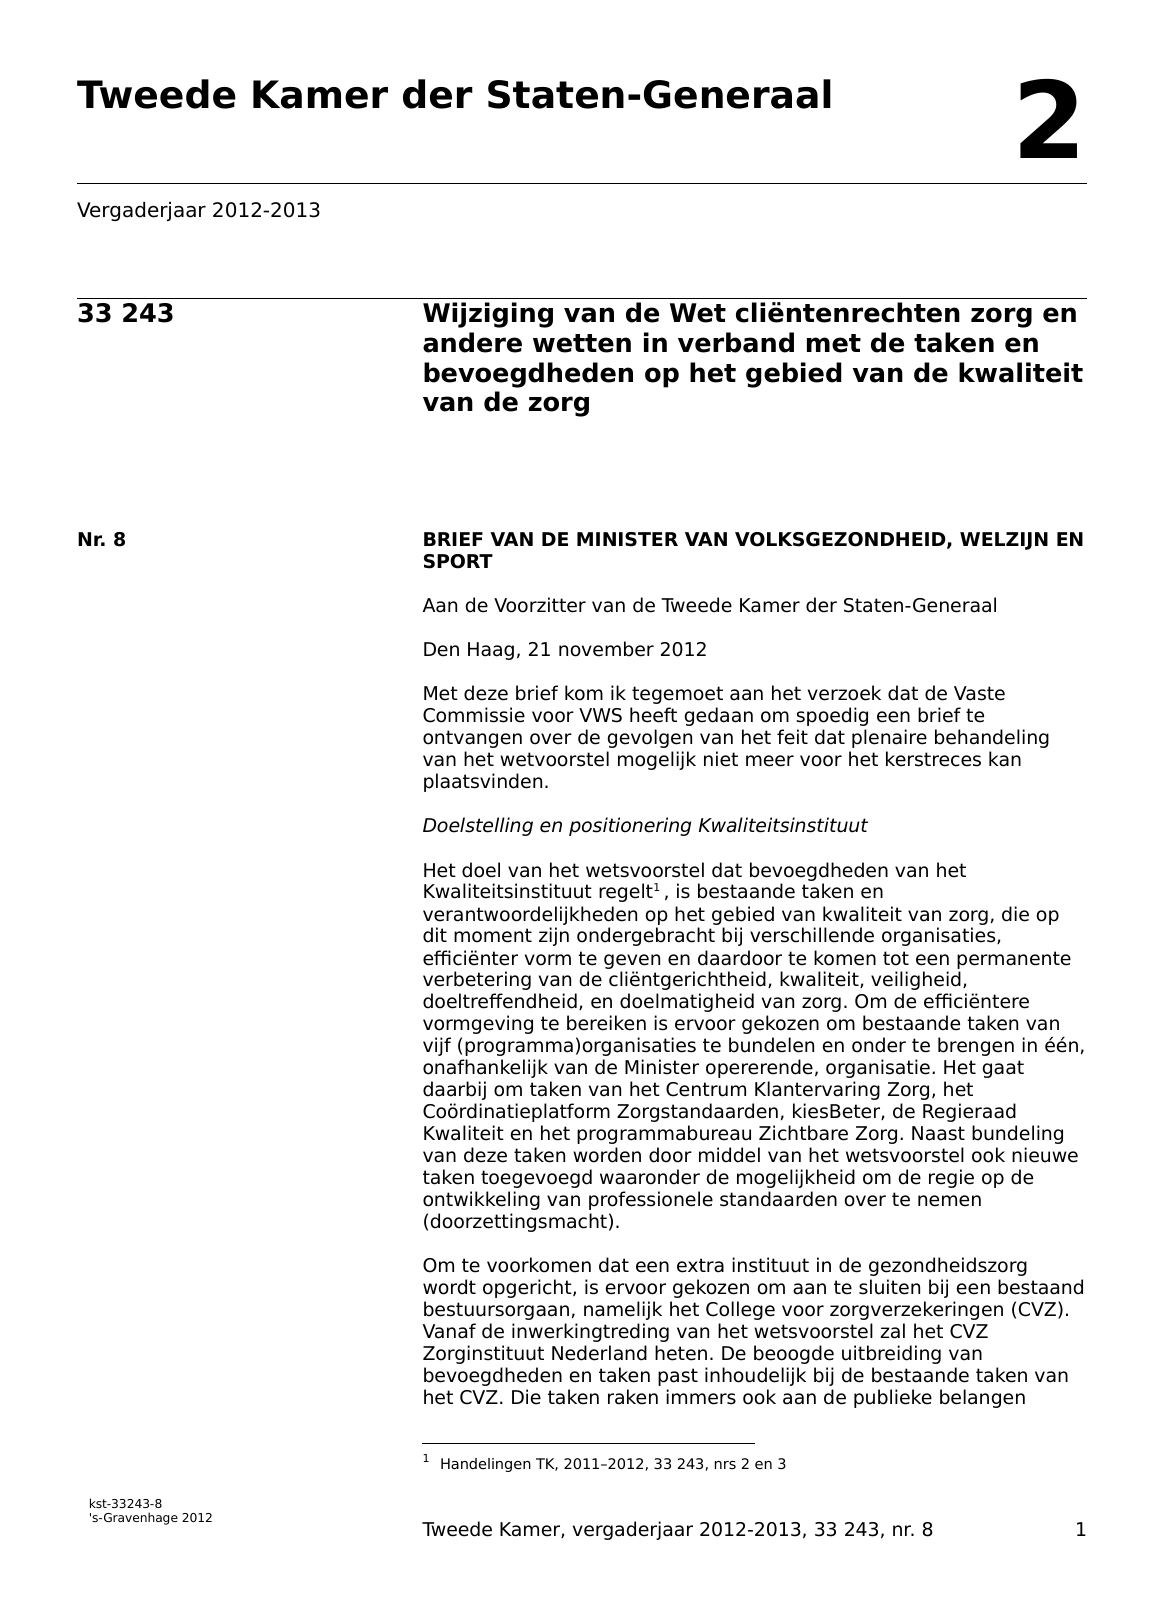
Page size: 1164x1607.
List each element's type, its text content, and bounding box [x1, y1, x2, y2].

text Aan de Voorzitter van de Tweede Kamer der Staten-Generaal [422, 595, 1087, 617]
subtitle Nr. 8 BRIEF VAN DE MINISTER VAN VOLKSGEZONDHEID, WELZIJN EN SPORT [77, 529, 1087, 573]
text Handelingen TK, 2011–2012, 33 243, nrs 2 en 3 [422, 1452, 1087, 1474]
text kst-33243-8 [88, 1497, 323, 1511]
text Den Haag, 21 november 2012 [422, 639, 1087, 661]
table_cell Vergaderjaar 2012-2013 [77, 184, 1087, 298]
text Met deze brief kom ik tegemoet aan het verzoek dat de Vaste Commissie voor VWS heeft gedaan om spoedig een brief te ontvangen over de gevolgen van het feit dat plenaire behandeling van het wetvoorstel mogelijk niet meer voor het kerstreces kan plaatsvinden. [422, 683, 1087, 793]
text 's-Gravenhage 2012 [88, 1511, 323, 1525]
table_header 2 [886, 59, 1087, 183]
subtitle 33 243 Wijziging van de Wet cliëntenrechten zorg en andere wetten in verband met de taken en bevoegdheden op het gebied van de kwaliteit van de zorg [77, 299, 1087, 418]
text Om te voorkomen dat een extra instituut in de gezondheidszorg wordt opgericht, is ervoor gekozen om aan te sluiten bij een bestaand bestuursorgaan, namelijk het College voor zorgverzekeringen (CVZ). Vanaf de inwerkingtreding van het wetsvoorstel zal het CVZ Zorginstituut Nederland heten. De beoogde uitbreiding van bevoegdheden en taken past inhoudelijk bij de bestaande taken van het CVZ. Die taken raken immers ook aan de publieke belangen [422, 1255, 1087, 1409]
subtitle Doelstelling en positionering Kwaliteitsinstituut [422, 815, 1087, 837]
table_header Tweede Kamer der Staten-Generaal [77, 59, 886, 183]
text Het doel van het wetsvoorstel dat bevoegdheden van het Kwaliteitsinstituut regelt, is bestaande taken en verantwoordelijkheden op het gebied van kwaliteit van zorg, die op dit moment zijn ondergebracht bij verschillende organisaties, efficiënter vorm te geven en daardoor te komen tot een permanente verbetering van de cliëntgerichtheid, kwaliteit, veiligheid, doeltreffendheid, en doelmatigheid van zorg. Om de efficiëntere vormgeving te bereiken is ervoor gekozen om bestaande taken van vijf (programma)organisaties te bundelen en onder te brengen in één, onafhankelijk van de Minister opererende, organisatie. Het gaat daarbij om taken van het Centrum Klantervaring Zorg, het Coördinatieplatform Zorgstandaarden, kiesBeter, de Regieraad Kwaliteit en het programmabureau Zichtbare Zorg. Naast bundeling van deze taken worden door middel van het wetsvoorstel ook nieuwe taken toegevoegd waaronder de mogelijkheid om de regie op de ontwikkeling van professionele standaarden over te nemen (doorzettingsmacht). [422, 859, 1087, 1233]
